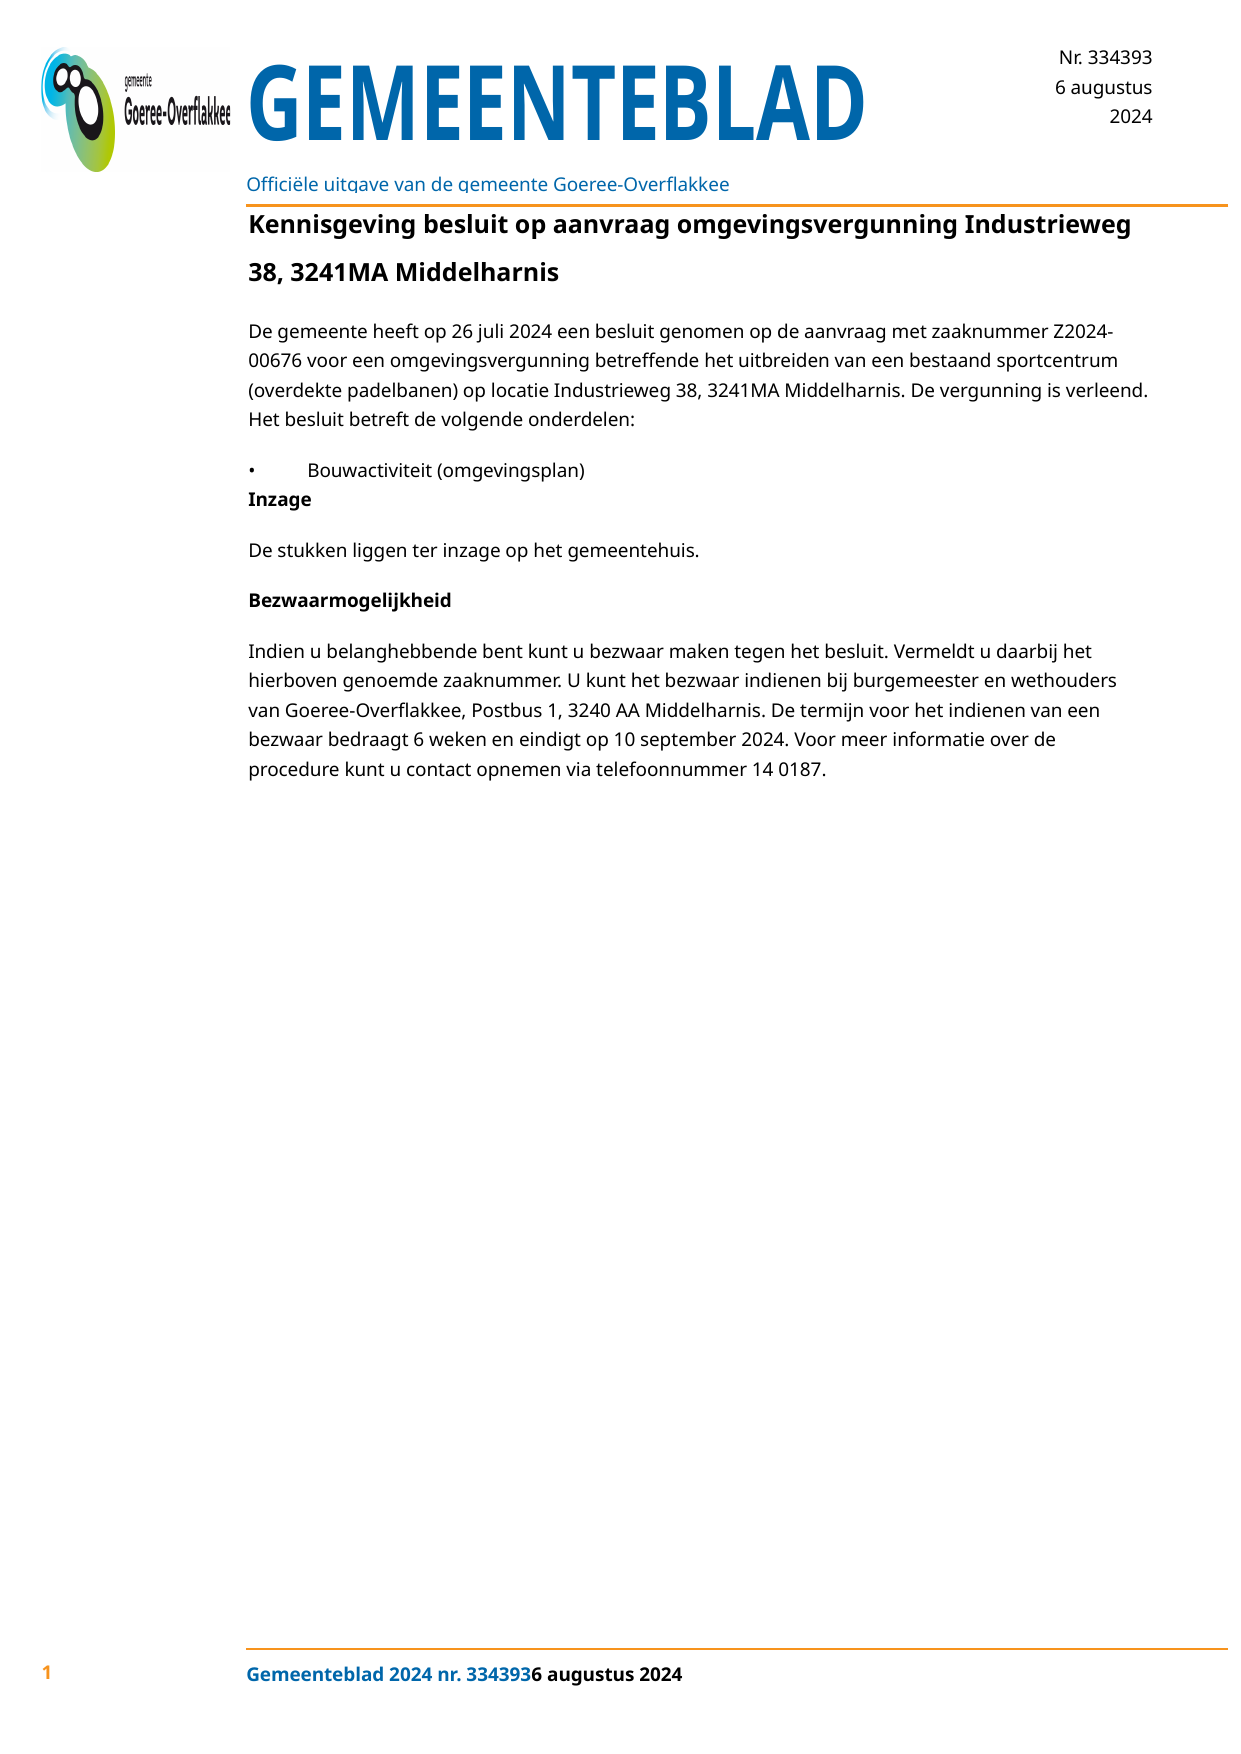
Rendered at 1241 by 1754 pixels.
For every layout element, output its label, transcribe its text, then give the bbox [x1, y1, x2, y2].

text De stukken liggen ter inzage op het gemeentehuis. [248, 537, 1152, 563]
list Bouwactiviteit (omgevingsplan) [248, 457, 1152, 483]
text Kennisgeving besluit op aanvraag omgevingsvergunning Industrieweg 38, 3241MA Middelharnis [248, 207, 1152, 288]
text De gemeente heeft op 26 juli 2024 een besluit genomen op de aanvraag met zaaknummer Z2024-00676 voor een omgevingsvergunning betreffende het uitbreiden van een bestaand sportcentrum (overdekte padelbanen) op locatie Industrieweg 38, 3241MA Middelharnis. De vergunning is verleend. Het besluit betreft de volgende onderdelen: [248, 318, 1152, 432]
text Inzage [248, 487, 1152, 512]
picture [41, 47, 231, 172]
text Indien u belanghebbende bent kunt u bezwaar maken tegen het besluit. Vermeldt u daarbij het hierboven genoemde zaaknummer. U kunt het bezwaar indienen bij burgemeester en wethouders van Goeree-Overflakkee, Postbus 1, 3240 AA Middelharnis. De termijn voor het indienen van een bezwaar bedraagt 6 weken en eindigt op 10 september 2024. Voor meer informatie over de procedure kunt u contact opnemen via telefoonnummer 14 0187. [248, 638, 1152, 782]
text Bezwaarmogelijkheid [248, 587, 1152, 613]
